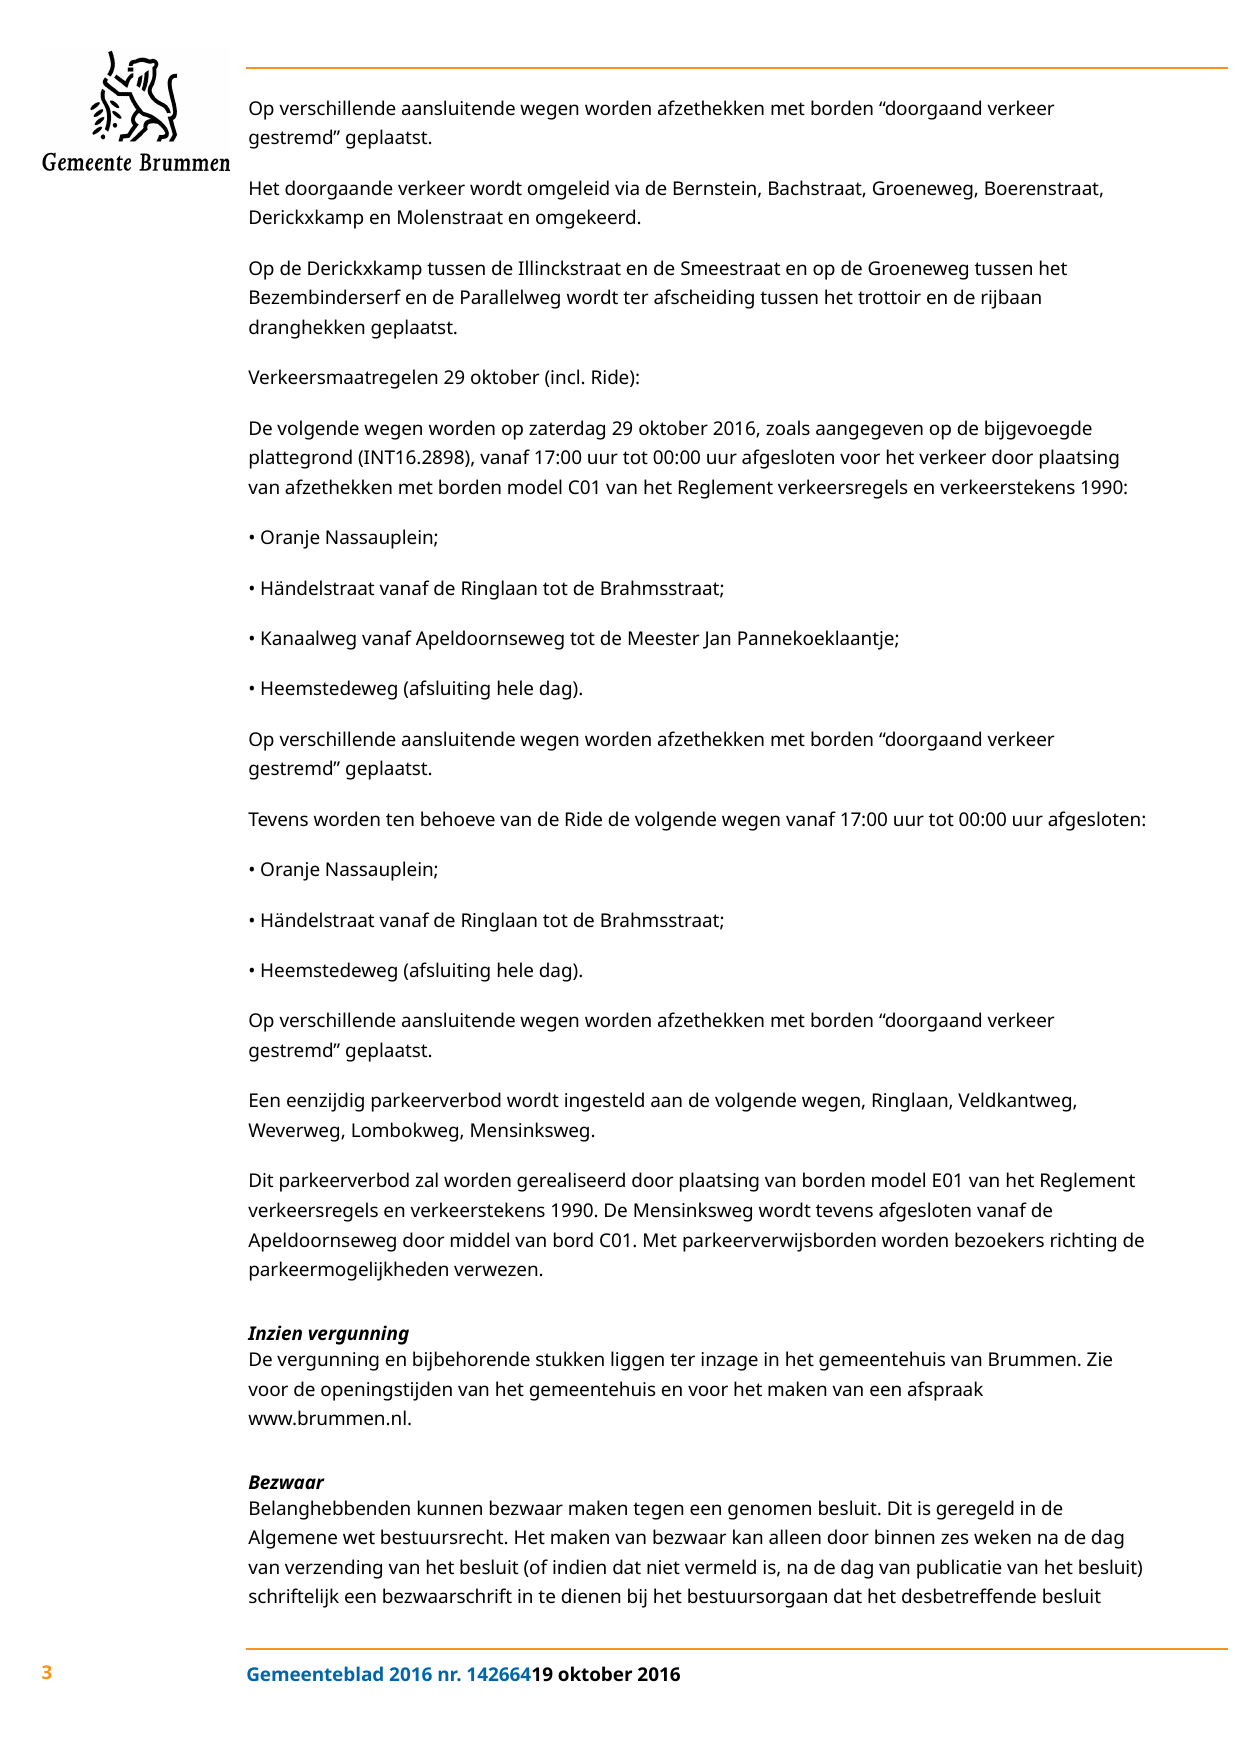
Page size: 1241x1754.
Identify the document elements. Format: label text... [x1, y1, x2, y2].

text Bezwaar [248, 1469, 1152, 1495]
text • Händelstraat vanaf de Ringlaan tot de Brahmsstraat; [248, 907, 1152, 933]
text • Heemstedeweg (afsluiting hele dag). [248, 957, 1152, 983]
text De volgende wegen worden op zaterdag 29 oktober 2016, zoals aangegeven op de bijgevoegde plattegrond (INT16.2898), vanaf 17:00 uur tot 00:00 uur afgesloten voor het verkeer door plaatsing van afzethekken met borden model C01 van het Reglement verkeersregels en verkeerstekens 1990: [248, 415, 1152, 500]
text • Händelstraat vanaf de Ringlaan tot de Brahmsstraat; [248, 575, 1152, 601]
text Een eenzijdig parkeerverbod wordt ingesteld aan de volgende wegen, Ringlaan, Veldkantweg, Weverweg, Lombokweg, Mensinksweg. [248, 1088, 1152, 1143]
text • Heemstedeweg (afsluiting hele dag). [248, 676, 1152, 701]
text Op verschillende aansluitende wegen worden afzethekken met borden “doorgaand verkeer gestremd” geplaatst. [248, 1008, 1152, 1063]
text • Oranje Nassauplein; [248, 524, 1152, 550]
text De vergunning en bijbehorende stukken liggen ter inzage in het gemeentehuis van Brummen. Zie voor de openingstijden van het gemeentehuis en voor het maken van een afspraak www.brummen.nl. [248, 1346, 1152, 1431]
text Inzien vergunning [248, 1320, 1152, 1346]
text • Oranje Nassauplein; [248, 856, 1152, 882]
text Op de Derickxkamp tussen de Illinckstraat en de Smeestraat en op de Groeneweg tussen het Bezembinderserf en de Parallelweg wordt ter afscheiding tussen het trottoir en de rijbaan dranghekken geplaatst. [248, 255, 1152, 340]
text Het doorgaande verkeer wordt omgeleid via de Bernstein, Bachstraat, Groeneweg, Boerenstraat, Derickxkamp en Molenstraat en omgekeerd. [248, 175, 1152, 230]
text Op verschillende aansluitende wegen worden afzethekken met borden “doorgaand verkeer gestremd” geplaatst. [248, 95, 1152, 150]
text • Kanaalweg vanaf Apeldoornseweg tot de Meester Jan Pannekoeklaantje; [248, 625, 1152, 651]
text Belanghebbenden kunnen bezwaar maken tegen een genomen besluit. Dit is geregeld in de Algemene wet bestuursrecht. Het maken van bezwaar kan alleen door binnen zes weken na de dag van verzending van het besluit (of indien dat niet vermeld is, na de dag van publicatie van het besluit) schriftelijk een bezwaarschrift in te dienen bij het bestuursorgaan dat het desbetreffende besluit [248, 1495, 1152, 1609]
text Op verschillende aansluitende wegen worden afzethekken met borden “doorgaand verkeer gestremd” geplaatst. [248, 726, 1152, 781]
text Dit parkeerverbod zal worden gerealiseerd door plaatsing van borden model E01 van het Reglement verkeersregels en verkeerstekens 1990. De Mensinksweg wordt tevens afgesloten vanaf de Apeldoornseweg door middel van bord C01. Met parkeerverwijsborden worden bezoekers richting de parkeermogelijkheden verwezen. [248, 1168, 1152, 1282]
text Tevens worden ten behoeve van de Ride de volgende wegen vanaf 17:00 uur tot 00:00 uur afgesloten: [248, 806, 1152, 832]
text Verkeersmaatregelen 29 oktober (incl. Ride): [248, 364, 1152, 390]
picture [41, 47, 231, 172]
